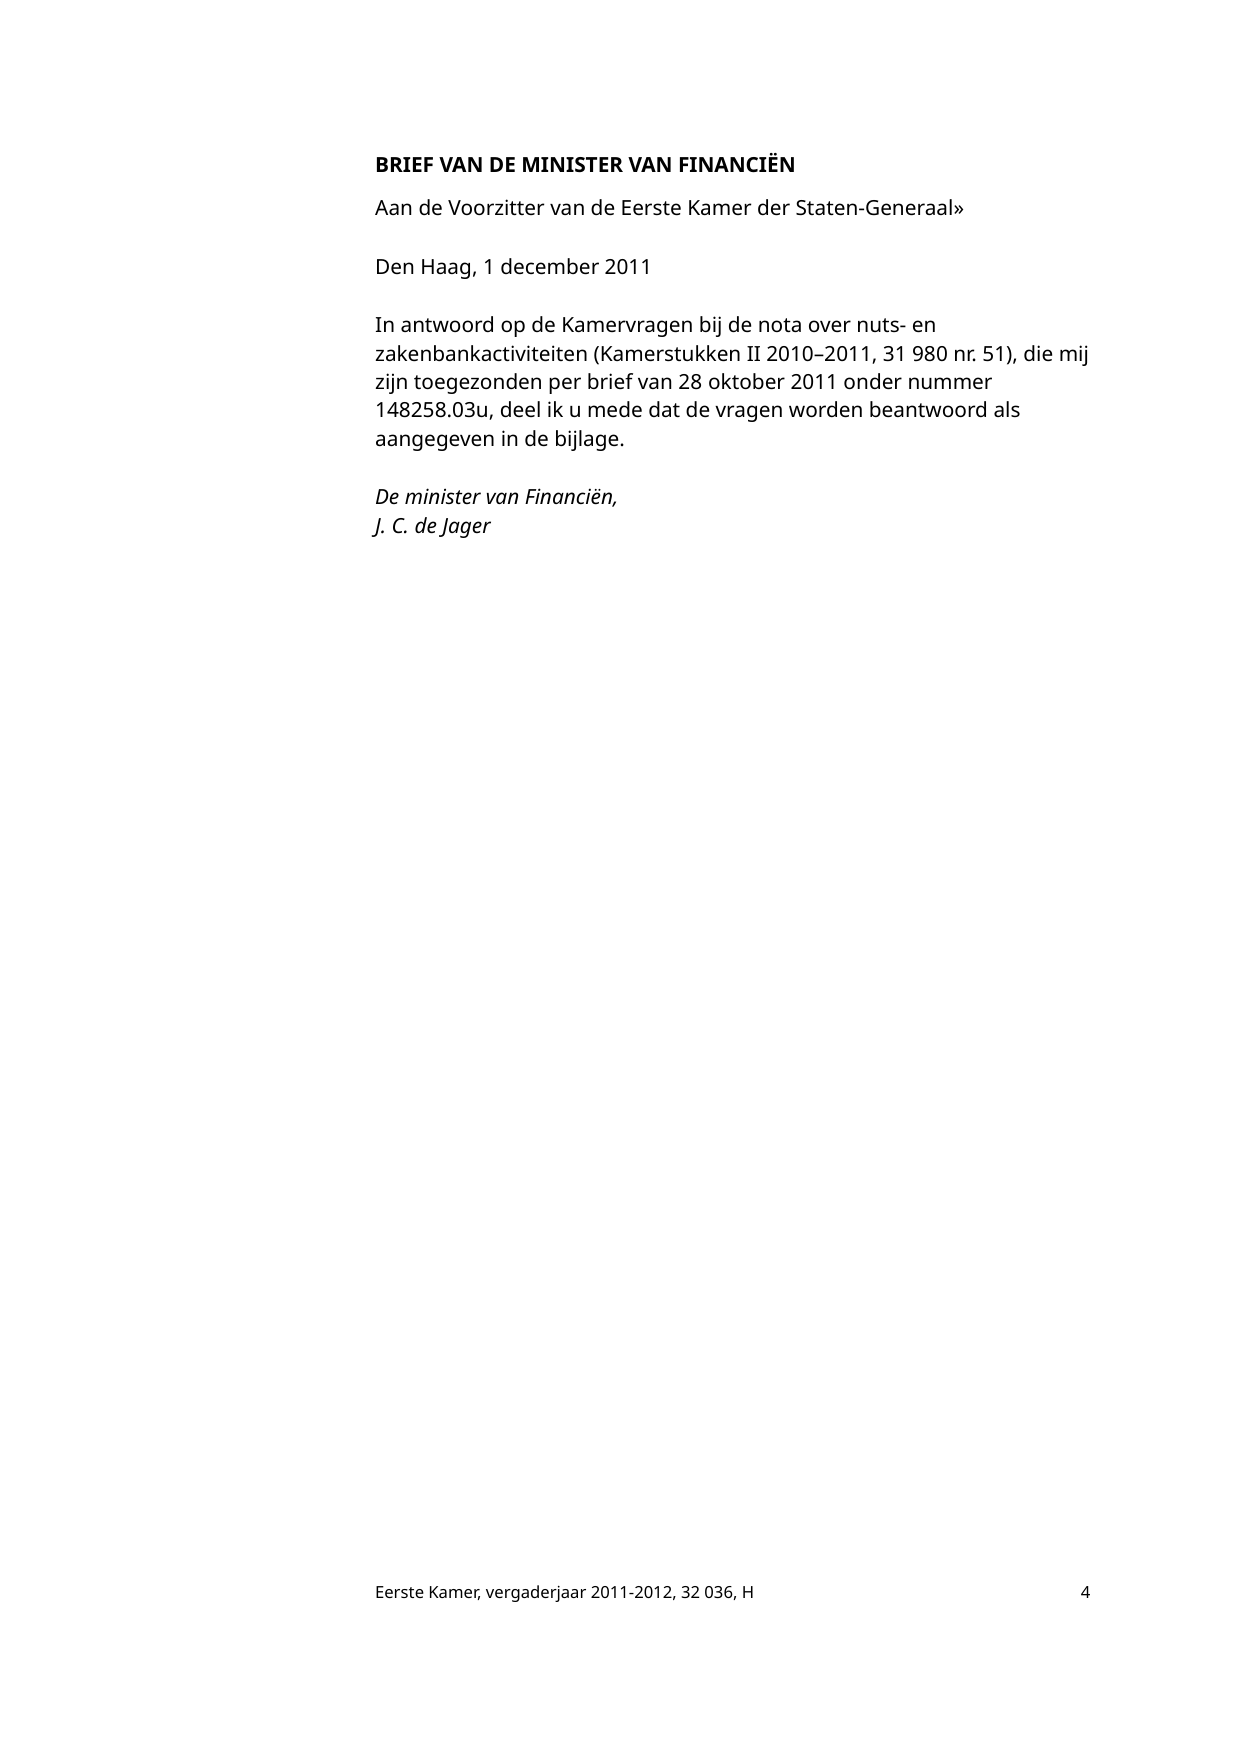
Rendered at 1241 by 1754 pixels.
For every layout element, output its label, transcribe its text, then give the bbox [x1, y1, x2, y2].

text J. C. de Jager [375, 511, 1090, 539]
text BRIEF VAN DE MINISTER VAN FINANCIËN [375, 150, 1090, 178]
text De minister van Financiën, [375, 482, 1090, 511]
text Den Haag, 1 december 2011 [375, 252, 1090, 280]
text In antwoord op de Kamervragen bij de nota over nuts- en zakenbankactiviteiten (Kamerstukken II 2010–2011, 31 980 nr. 51), die mij zijn toegezonden per brief van 28 oktober 2011 onder nummer 148258.03u, deel ik u mede dat de vragen worden beantwoord als aangegeven in de bijlage. [375, 310, 1090, 452]
text Aan de Voorzitter van de Eerste Kamer der Staten-Generaal» [375, 193, 1090, 222]
